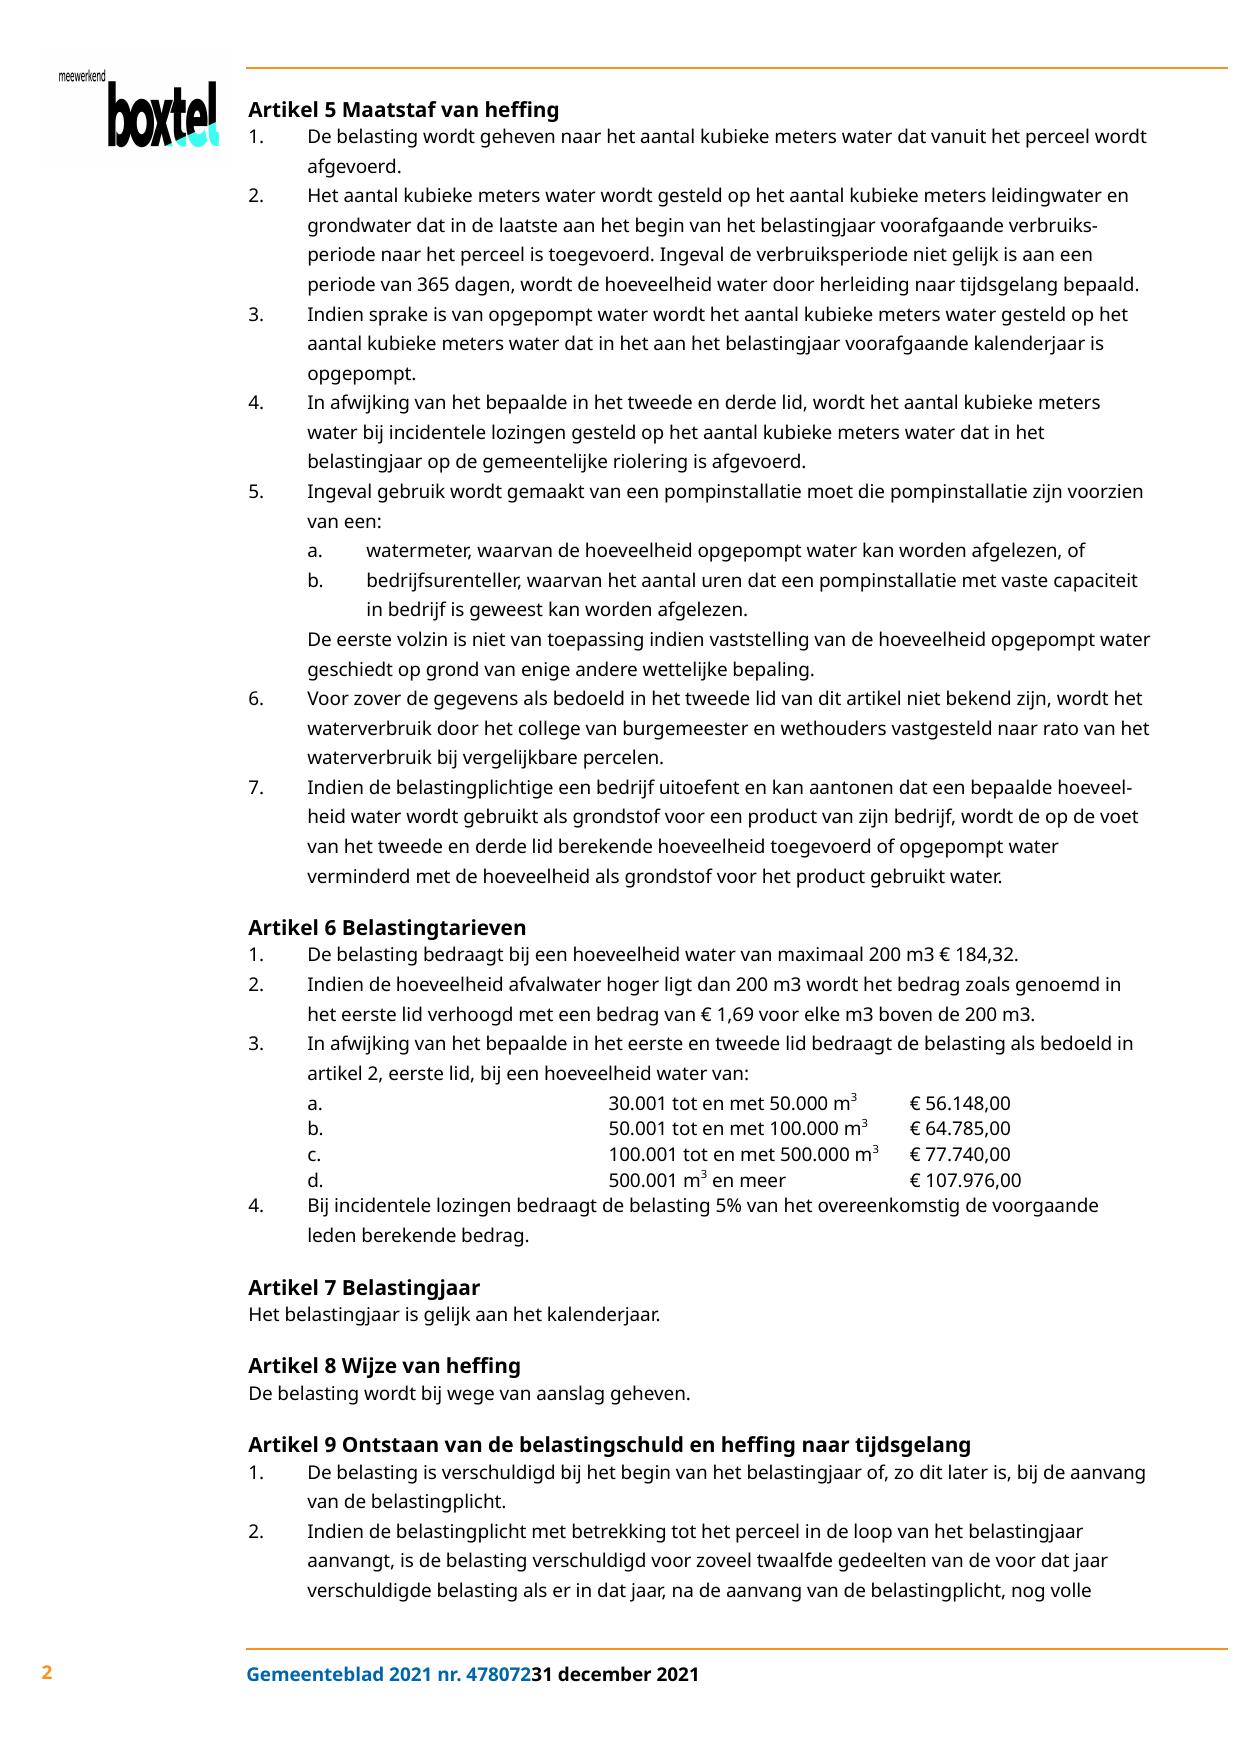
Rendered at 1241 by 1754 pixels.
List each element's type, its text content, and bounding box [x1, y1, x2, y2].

text Artikel 9 Ontstaan van de belastingschuld en heffing naar tijdsgelang [248, 1430, 1152, 1459]
text Artikel 7 Belastingjaar [248, 1273, 1152, 1301]
text Artikel 8 Wijze van heffing [248, 1352, 1152, 1380]
list Indien sprake is van opgepompt water wordt het aantal kubieke meters water gesteld op het aantal kubieke meters water dat in het aan het belastingjaar voorafgaande kalenderjaar is opgepompt. [248, 301, 1152, 386]
text Artikel 5 Maatstaf van heffing [248, 95, 1152, 123]
list Indien de hoeveelheid afvalwater hoger ligt dan 200 m3 wordt het bedrag zoals genoemd in het eerste lid verhoogd met een bedrag van € 1,69 voor elke m3 boven de 200 m3. [248, 971, 1152, 1027]
text De belasting wordt bij wege van aanslag geheven. [248, 1380, 1152, 1406]
picture [41, 47, 231, 172]
list Voor zover de gegevens als bedoeld in het tweede lid van dit artikel niet bekend zijn, wordt het waterverbruik door het college van burgemeester en wethouders vastgesteld naar rato van het waterverbruik bij vergelijkbare percelen. [248, 685, 1152, 770]
list Ingeval gebruik wordt gemaakt van een pompinstallatie moet die pompinstallatie zijn voorzien van een: [248, 478, 1152, 533]
list Indien de belastingplicht met betrekking tot het perceel in de loop van het belastingjaar aanvangt, is de belasting verschuldigd voor zoveel twaalfde gedeelten van de voor dat jaar verschuldigde belasting als er in dat jaar, na de aanvang van de belastingplicht, nog volle [248, 1518, 1152, 1603]
list De belasting wordt geheven naar het aantal kubieke meters water dat vanuit het perceel wordt afgevoerd. [248, 123, 1152, 178]
table_cell € 107.976,00 [910, 1167, 1211, 1193]
list In afwijking van het bepaalde in het tweede en derde lid, wordt het aantal kubieke meters water bij incidentele lozingen gesteld op het aantal kubieke meters water dat in het belastingjaar op de gemeentelijke riolering is afgevoerd. [248, 389, 1152, 474]
list Het aantal kubieke meters water wordt gesteld op het aantal kubieke meters leidingwater en grondwater dat in de laatste aan het begin van het belastingjaar voorafgaande verbruiks-periode naar het perceel is toegevoerd. Ingeval de verbruiksperiode niet gelijk is aan een periode van 365 dagen, wordt de hoeveelheid water door herleiding naar tijdsgelang bepaald. [248, 182, 1152, 297]
list bedrijfsurenteller, waarvan het aantal uren dat een pompinstallatie met vaste capaciteit in bedrijf is geweest kan worden afgelezen. [307, 567, 1152, 622]
table_header 30.001 tot en met 50.000 m3 [608, 1090, 909, 1115]
list Indien de belastingplichtige een bedrijf uitoefent en kan aantonen dat een bepaalde hoeveel-heid water wordt gebruikt als grondstof voor een product van zijn bedrijf, wordt de op de voet van het tweede en derde lid berekende hoeveelheid toegevoerd of opgepompt water verminderd met de hoeveelheid als grondstof voor het product gebruikt water. [248, 774, 1152, 888]
table_cell 100.001 tot en met 500.000 m3 [608, 1141, 909, 1167]
table_cell d. [307, 1167, 608, 1193]
table_cell € 64.785,00 [910, 1115, 1211, 1141]
table_cell 50.001 tot en met 100.000 m3 [608, 1115, 909, 1141]
list De belasting is verschuldigd bij het begin van het belastingjaar of, zo dit later is, bij de aanvang van de belastingplicht. [248, 1459, 1152, 1514]
list Bij incidentele lozingen bedraagt de belasting 5% van het overeenkomstig de voorgaande leden berekende bedrag. [248, 1193, 1152, 1248]
table_cell b. [307, 1115, 608, 1141]
table_cell € 77.740,00 [910, 1141, 1211, 1167]
text Artikel 6 Belastingtarieven [248, 913, 1152, 942]
text Het belastingjaar is gelijk aan het kalenderjaar. [248, 1301, 1152, 1327]
list De eerste volzin is niet van toepassing indien vaststelling van de hoeveelheid opgepompt water geschiedt op grond van enige andere wettelijke bepaling. [248, 626, 1152, 681]
table_header € 56.148,00 [910, 1090, 1211, 1115]
list In afwijking van het bepaalde in het eerste en tweede lid bedraagt de belasting als bedoeld in artikel 2, eerste lid, bij een hoeveelheid water van: [248, 1030, 1152, 1086]
table_cell c. [307, 1141, 608, 1167]
table_header a. [307, 1090, 608, 1115]
list watermeter, waarvan de hoeveelheid opgepompt water kan worden afgelezen, of [307, 537, 1152, 563]
table_cell 500.001 m3 en meer [608, 1167, 909, 1193]
list De belasting bedraagt bij een hoeveelheid water van maximaal 200 m3 € 184,32. [248, 942, 1152, 967]
